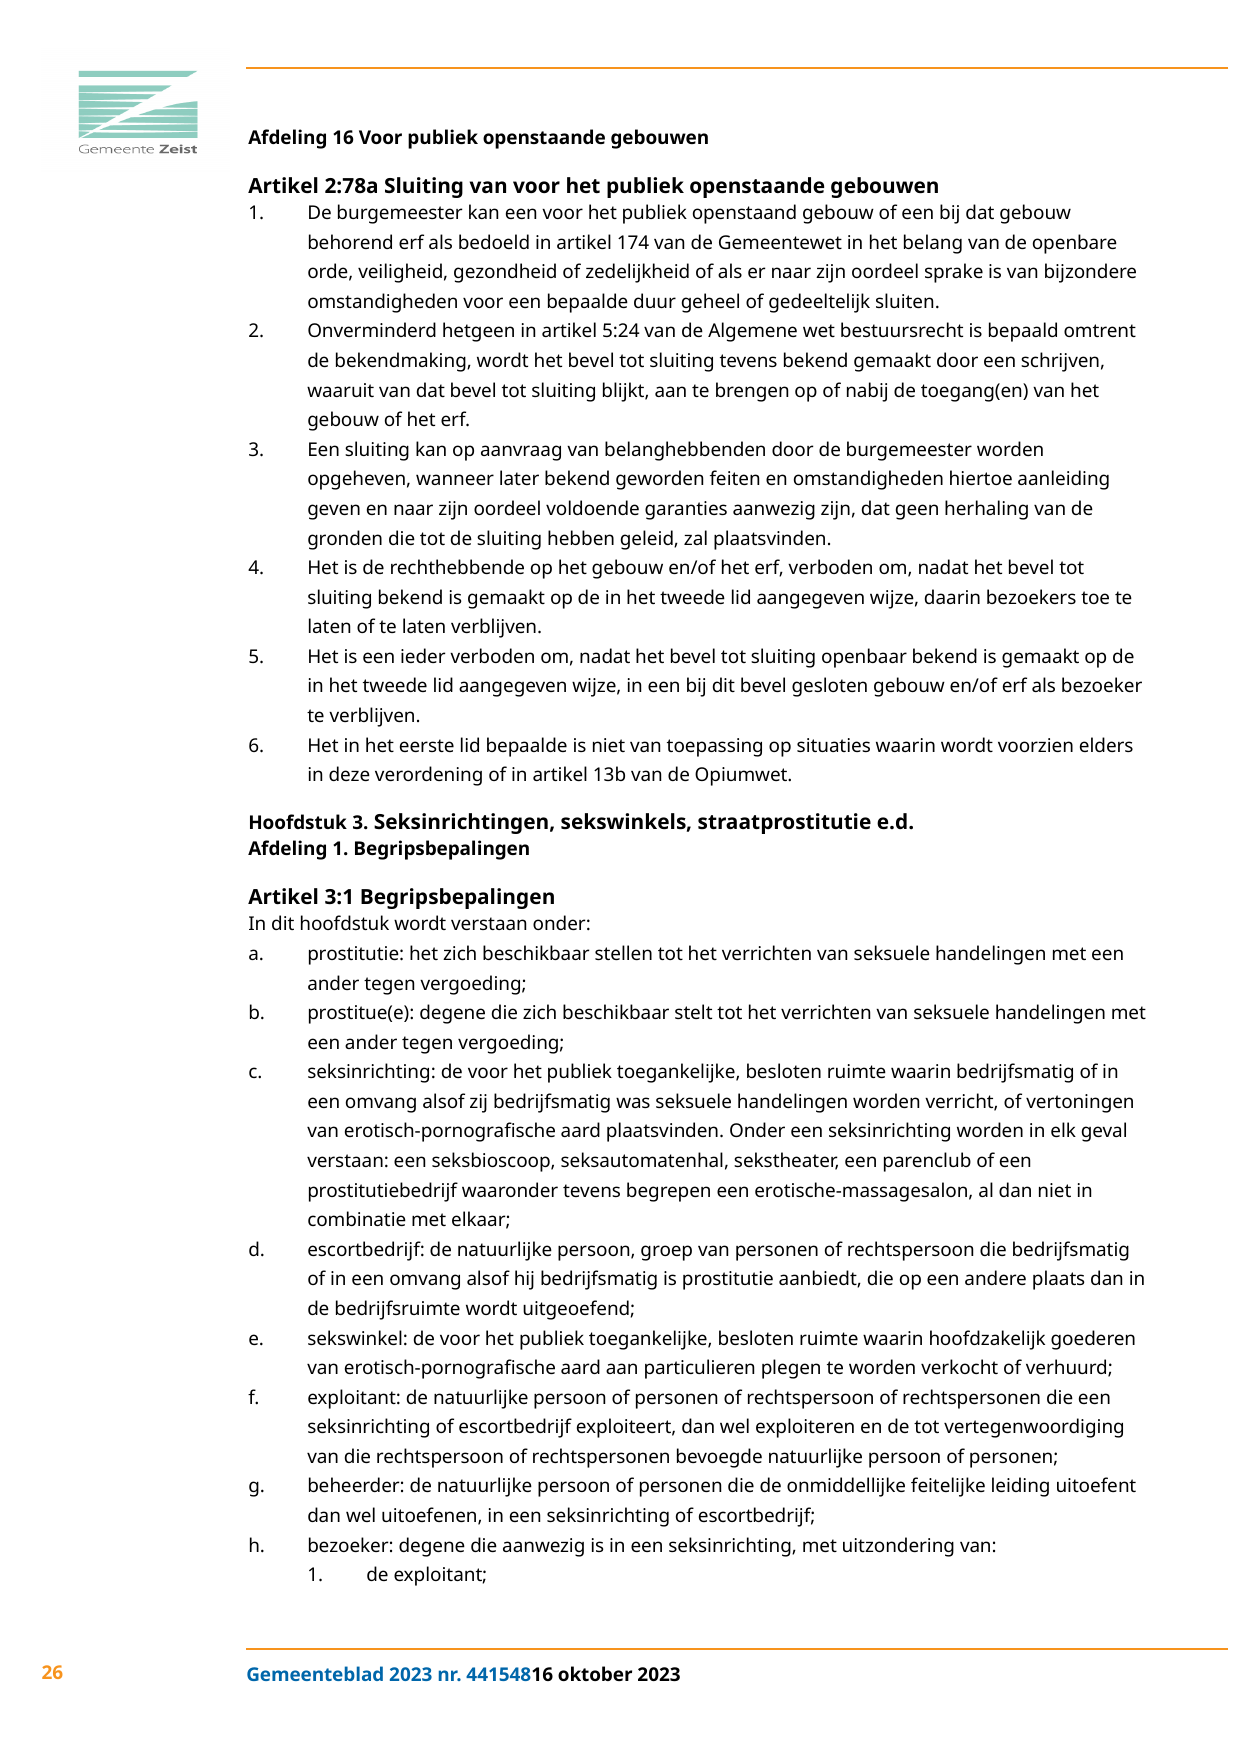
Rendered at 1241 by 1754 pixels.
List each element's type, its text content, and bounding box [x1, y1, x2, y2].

list bezoeker: degene die aanwezig is in een seksinrichting, met uitzondering van: [248, 1532, 1152, 1557]
text Afdeling 16 Voor publiek openstaande gebouwen [248, 124, 1152, 150]
list De burgemeester kan een voor het publiek openstaand gebouw of een bij dat gebouw behorend erf als bedoeld in artikel 174 van de Gemeentewet in het belang van de openbare orde, veiligheid, gezondheid of zedelijkheid of als er naar zijn oordeel sprake is van bijzondere omstandigheden voor een bepaalde duur geheel of gedeeltelijk sluiten. [248, 199, 1152, 314]
list escortbedrijf: de natuurlijke persoon, groep van personen of rechtspersoon die bedrijfsmatig of in een omvang alsof hij bedrijfsmatig is prostitutie aanbiedt, die op een andere plaats dan in de bedrijfsruimte wordt uitgeoefend; [248, 1236, 1152, 1321]
text Hoofdstuk 3. Seksinrichtingen, sekswinkels, straatprostitutie e.d. [248, 807, 1152, 836]
text Artikel 3:1 Begripsbepalingen [248, 882, 1152, 911]
list Het is de rechthebbende op het gebouw en/of het erf, verboden om, nadat het bevel tot sluiting bekend is gemaakt op de in het tweede lid aangegeven wijze, daarin bezoekers toe te laten of te laten verblijven. [248, 554, 1152, 639]
list de exploitant; [307, 1561, 1152, 1587]
list Het is een ieder verboden om, nadat het bevel tot sluiting openbaar bekend is gemaakt op de in het tweede lid aangegeven wijze, in een bij dit bevel gesloten gebouw en/of erf als bezoeker te verblijven. [248, 643, 1152, 728]
list exploitant: de natuurlijke persoon of personen of rechtspersoon of rechtspersonen die een seksinrichting of escortbedrijf exploiteert, dan wel exploiteren en de tot vertegenwoordiging van die rechtspersoon of rechtspersonen bevoegde natuurlijke persoon of personen; [248, 1384, 1152, 1469]
text In dit hoofdstuk wordt verstaan onder: [248, 911, 1152, 936]
list sekswinkel: de voor het publiek toegankelijke, besloten ruimte waarin hoofdzakelijk goederen van erotisch-pornografische aard aan particulieren plegen te worden verkocht of verhuurd; [248, 1325, 1152, 1380]
list Onverminderd hetgeen in artikel 5:24 van de Algemene wet bestuursrecht is bepaald omtrent de bekendmaking, wordt het bevel tot sluiting tevens bekend gemaakt door een schrijven, waaruit van dat bevel tot sluiting blijkt, aan te brengen op of nabij de toegang(en) van het gebouw of het erf. [248, 318, 1152, 432]
list Een sluiting kan op aanvraag van belanghebbenden door de burgemeester worden opgeheven, wanneer later bekend geworden feiten en omstandigheden hiertoe aanleiding geven en naar zijn oordeel voldoende garanties aanwezig zijn, dat geen herhaling van de gronden die tot de sluiting hebben geleid, zal plaatsvinden. [248, 436, 1152, 551]
picture [41, 47, 231, 172]
text Afdeling 1. Begripsbepalingen [248, 836, 1152, 861]
list Het in het eerste lid bepaalde is niet van toepassing op situaties waarin wordt voorzien elders in deze verordening of in artikel 13b van de Opiumwet. [248, 732, 1152, 787]
list prostitutie: het zich beschikbaar stellen tot het verrichten van seksuele handelingen met een ander tegen vergoeding; [248, 940, 1152, 995]
text Artikel 2:78a Sluiting van voor het publiek openstaande gebouwen [248, 171, 1152, 199]
list beheerder: de natuurlijke persoon of personen die de onmiddellijke feitelijke leiding uitoefent dan wel uitoefenen, in een seksinrichting of escortbedrijf; [248, 1473, 1152, 1528]
list seksinrichting: de voor het publiek toegankelijke, besloten ruimte waarin bedrijfsmatig of in een omvang alsof zij bedrijfsmatig was seksuele handelingen worden verricht, of vertoningen van erotisch-pornografische aard plaatsvinden. Onder een seksinrichting worden in elk geval verstaan: een seksbioscoop, seksautomatenhal, sekstheater, een parenclub of een prostitutiebedrijf waaronder tevens begrepen een erotische-massagesalon, al dan niet in combinatie met elkaar; [248, 1058, 1152, 1232]
list prostitue(e): degene die zich beschikbaar stelt tot het verrichten van seksuele handelingen met een ander tegen vergoeding; [248, 999, 1152, 1054]
